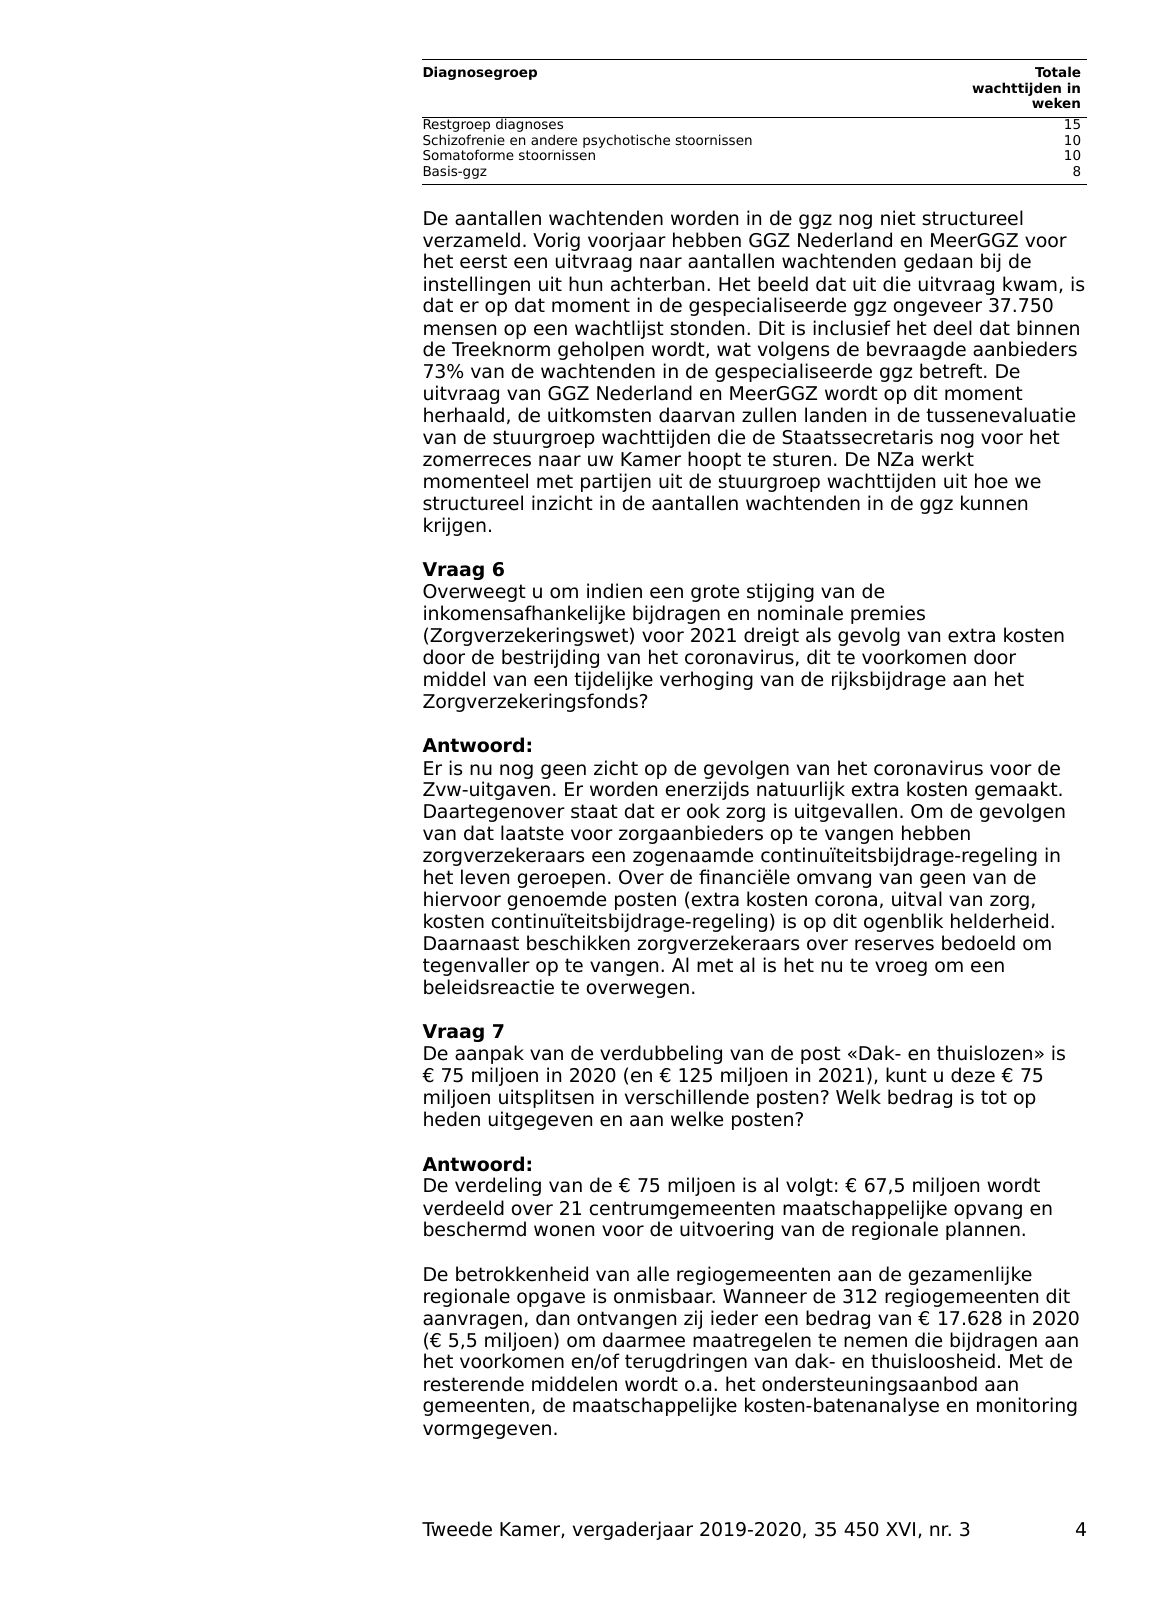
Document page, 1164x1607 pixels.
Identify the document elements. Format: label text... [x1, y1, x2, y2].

text Antwoord: [422, 735, 1087, 757]
text De betrokkenheid van alle regiogemeenten aan de gezamenlijke regionale opgave is onmisbaar. Wanneer de 312 regiogemeenten dit aanvragen, dan ontvangen zij ieder een bedrag van € 17.628 in 2020 (€ 5,5 miljoen) om daarmee maatregelen te nemen die bijdragen aan het voorkomen en/of terugdringen van dak- en thuisloosheid. Met de resterende middelen wordt o.a. het ondersteuningsaanbod aan gemeenten, de maatschappelijke kosten-batenanalyse en monitoring vormgegeven. [422, 1263, 1087, 1439]
table_cell Basis-ggz [422, 164, 954, 184]
table_cell Schizofrenie en andere psychotische stoornissen [422, 133, 954, 148]
text De aanpak van de verdubbeling van de post «Dak- en thuislozen» is € 75 miljoen in 2020 (en € 125 miljoen in 2021), kunt u deze € 75 miljoen uitsplitsen in verschillende posten? Welk bedrag is tot op heden uitgegeven en aan welke posten? [422, 1043, 1087, 1131]
text Vraag 6 [422, 559, 1087, 581]
table_cell Somatoforme stoornissen [422, 148, 954, 164]
table_cell 10 [954, 133, 1087, 148]
text Er is nu nog geen zicht op de gevolgen van het coronavirus voor de Zvw-uitgaven. Er worden enerzijds natuurlijk extra kosten gemaakt. Daartegenover staat dat er ook zorg is uitgevallen. Om de gevolgen van dat laatste voor zorgaanbieders op te vangen hebben zorgverzekeraars een zogenaamde continuïteitsbijdrage-regeling in het leven geroepen. Over de financiële omvang van geen van de hiervoor genoemde posten (extra kosten corona, uitval van zorg, kosten continuïteitsbijdrage-regeling) is op dit ogenblik helderheid. Daarnaast beschikken zorgverzekeraars over reserves bedoeld om tegenvaller op te vangen. Al met al is het nu te vroeg om een beleidsreactie te overwegen. [422, 757, 1087, 999]
table_header Totale wachttijden in weken [954, 60, 1087, 117]
text Antwoord: [422, 1153, 1087, 1175]
text De aantallen wachtenden worden in de ggz nog niet structureel verzameld. Vorig voorjaar hebben GGZ Nederland en MeerGGZ voor het eerst een uitvraag naar aantallen wachtenden gedaan bij de instellingen uit hun achterban. Het beeld dat uit die uitvraag kwam, is dat er op dat moment in de gespecialiseerde ggz ongeveer 37.750 mensen op een wachtlijst stonden. Dit is inclusief het deel dat binnen de Treeknorm geholpen wordt, wat volgens de bevraagde aanbieders 73% van de wachtenden in de gespecialiseerde ggz betreft. De uitvraag van GGZ Nederland en MeerGGZ wordt op dit moment herhaald, de uitkomsten daarvan zullen landen in de tussenevaluatie van de stuurgroep wachttijden die de Staatssecretaris nog voor het zomerreces naar uw Kamer hoopt te sturen. De NZa werkt momenteel met partijen uit de stuurgroep wachttijden uit hoe we structureel inzicht in de aantallen wachtenden in de ggz kunnen krijgen. [422, 207, 1087, 537]
table_cell 8 [954, 164, 1087, 184]
text Overweegt u om indien een grote stijging van de inkomensafhankelijke bijdragen en nominale premies (Zorgverzekeringswet) voor 2021 dreigt als gevolg van extra kosten door de bestrijding van het coronavirus, dit te voorkomen door middel van een tijdelijke verhoging van de rijksbijdrage aan het Zorgverzekeringsfonds? [422, 581, 1087, 713]
table_header Diagnosegroep [422, 60, 954, 117]
text Vraag 7 [422, 1021, 1087, 1043]
table_cell 10 [954, 148, 1087, 164]
table_cell 15 [954, 118, 1087, 132]
text De verdeling van de € 75 miljoen is al volgt: € 67,5 miljoen wordt verdeeld over 21 centrumgemeenten maatschappelijke opvang en beschermd wonen voor de uitvoering van de regionale plannen. [422, 1175, 1087, 1241]
table_cell Restgroep diagnoses [422, 118, 954, 132]
